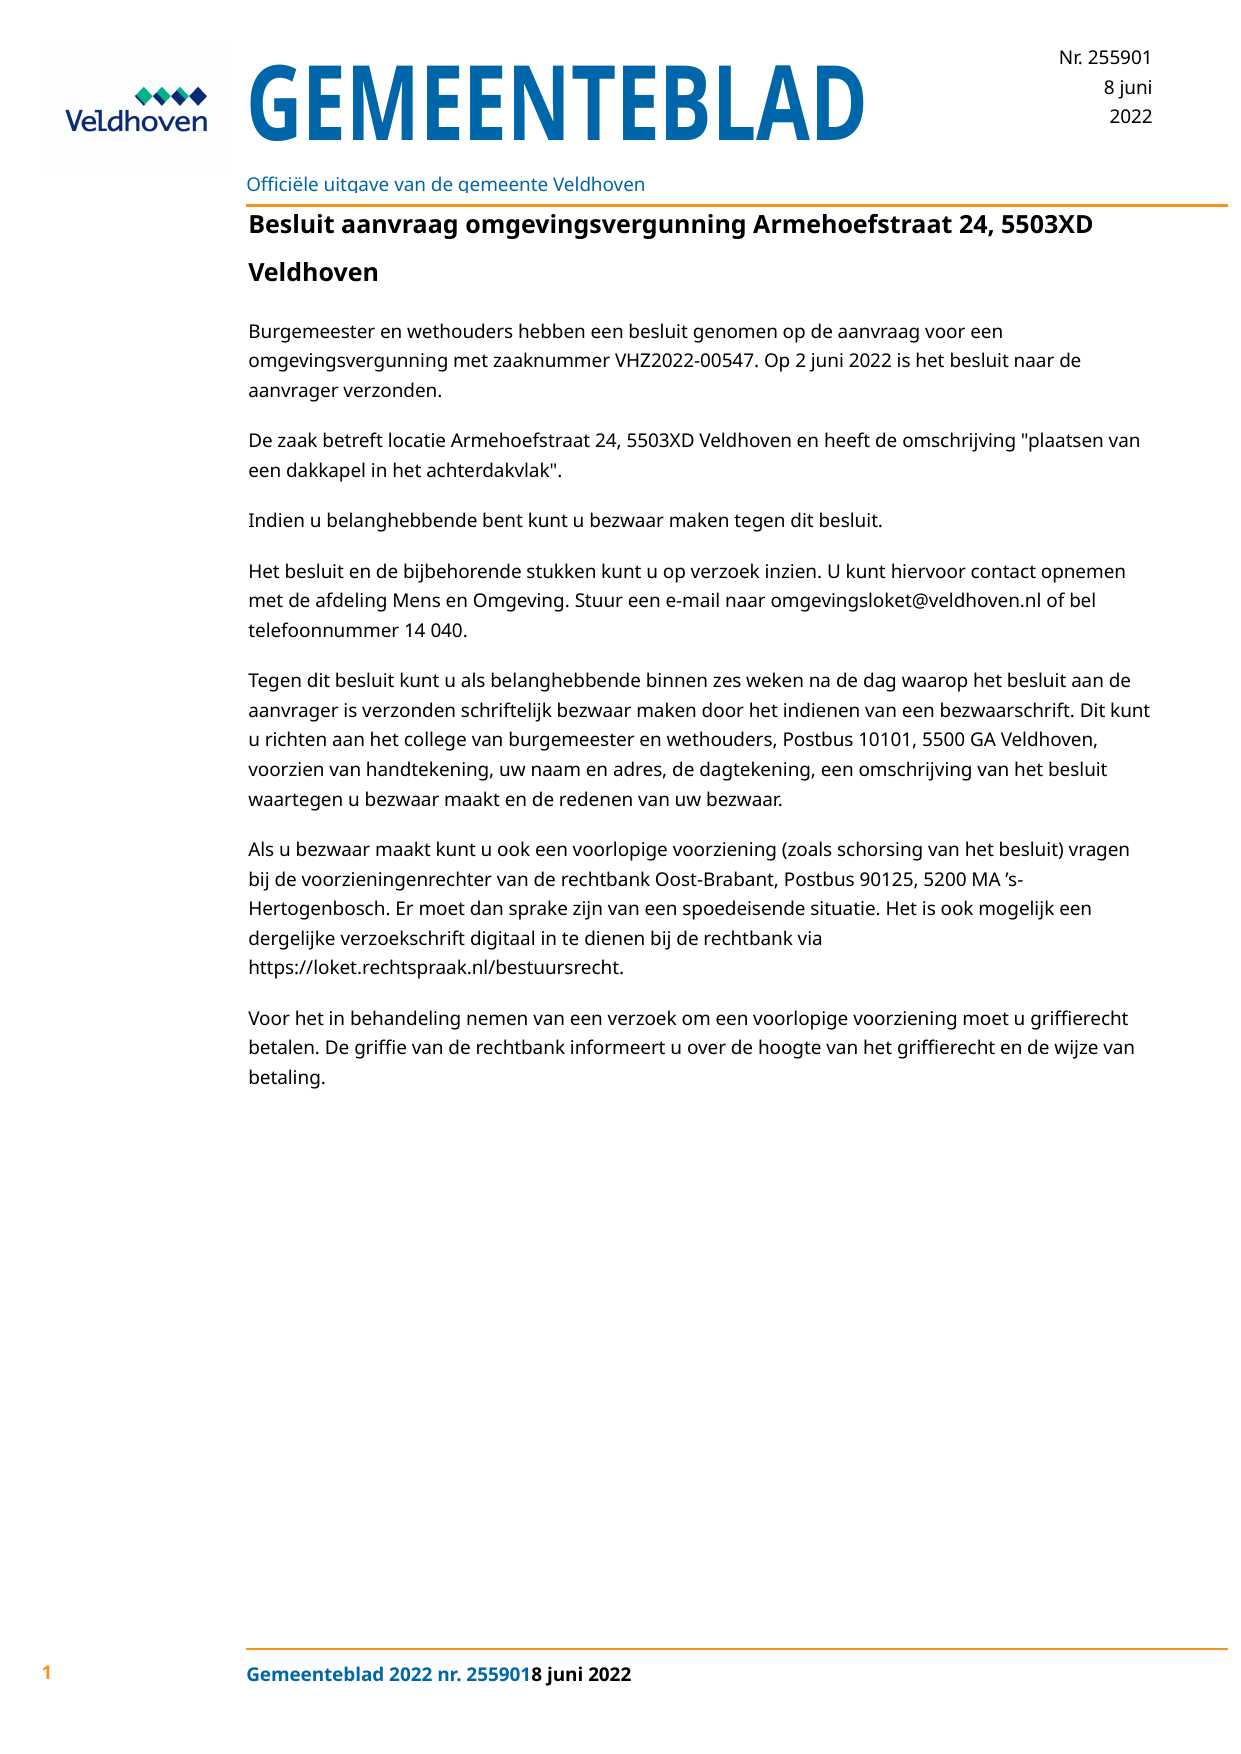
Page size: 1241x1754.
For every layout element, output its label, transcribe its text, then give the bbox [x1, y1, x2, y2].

text Indien u belanghebbende bent kunt u bezwaar maken tegen dit besluit. [248, 507, 1152, 533]
text Als u bezwaar maakt kunt u ook een voorlopige voorziening (zoals schorsing van het besluit) vragen bij de voorzieningenrechter van de rechtbank Oost-Brabant, Postbus 90125, 5200 MA ’s-Hertogenbosch. Er moet dan sprake zijn van een spoedeisende situatie. Het is ook mogelijk een dergelijke verzoekschrift digitaal in te dienen bij de rechtbank via https://loket.rechtspraak.nl/bestuursrecht. [248, 836, 1152, 980]
text Tegen dit besluit kunt u als belanghebbende binnen zes weken na de dag waarop het besluit aan de aanvrager is verzonden schriftelijk bezwaar maken door het indienen van een bezwaarschrift. Dit kunt u richten aan het college van burgemeester en wethouders, Postbus 10101, 5500 GA Veldhoven, voorzien van handtekening, uw naam en adres, de dagtekening, een omschrijving van het besluit waartegen u bezwaar maakt en de redenen van uw bezwaar. [248, 667, 1152, 812]
text Besluit aanvraag omgevingsvergunning Armehoefstraat 24, 5503XD Veldhoven [248, 207, 1152, 288]
text Voor het in behandeling nemen van een verzoek om een voorlopige voorziening moet u griffierecht betalen. De griffie van de rechtbank informeert u over de hoogte van het griffierecht en de wijze van betaling. [248, 1005, 1152, 1090]
text Het besluit en de bijbehorende stukken kunt u op verzoek inzien. U kunt hiervoor contact opnemen met de afdeling Mens en Omgeving. Stuur een e-mail naar omgevingsloket@veldhoven.nl of bel telefoonnummer 14 040. [248, 558, 1152, 643]
text De zaak betreft locatie Armehoefstraat 24, 5503XD Veldhoven en heeft de omschrijving "plaatsen van een dakkapel in het achterdakvlak". [248, 427, 1152, 483]
text Burgemeester en wethouders hebben een besluit genomen op de aanvraag voor een omgevingsvergunning met zaaknummer VHZ2022-00547. Op 2 juni 2022 is het besluit naar de aanvrager verzonden. [248, 318, 1152, 403]
picture [41, 47, 231, 172]
